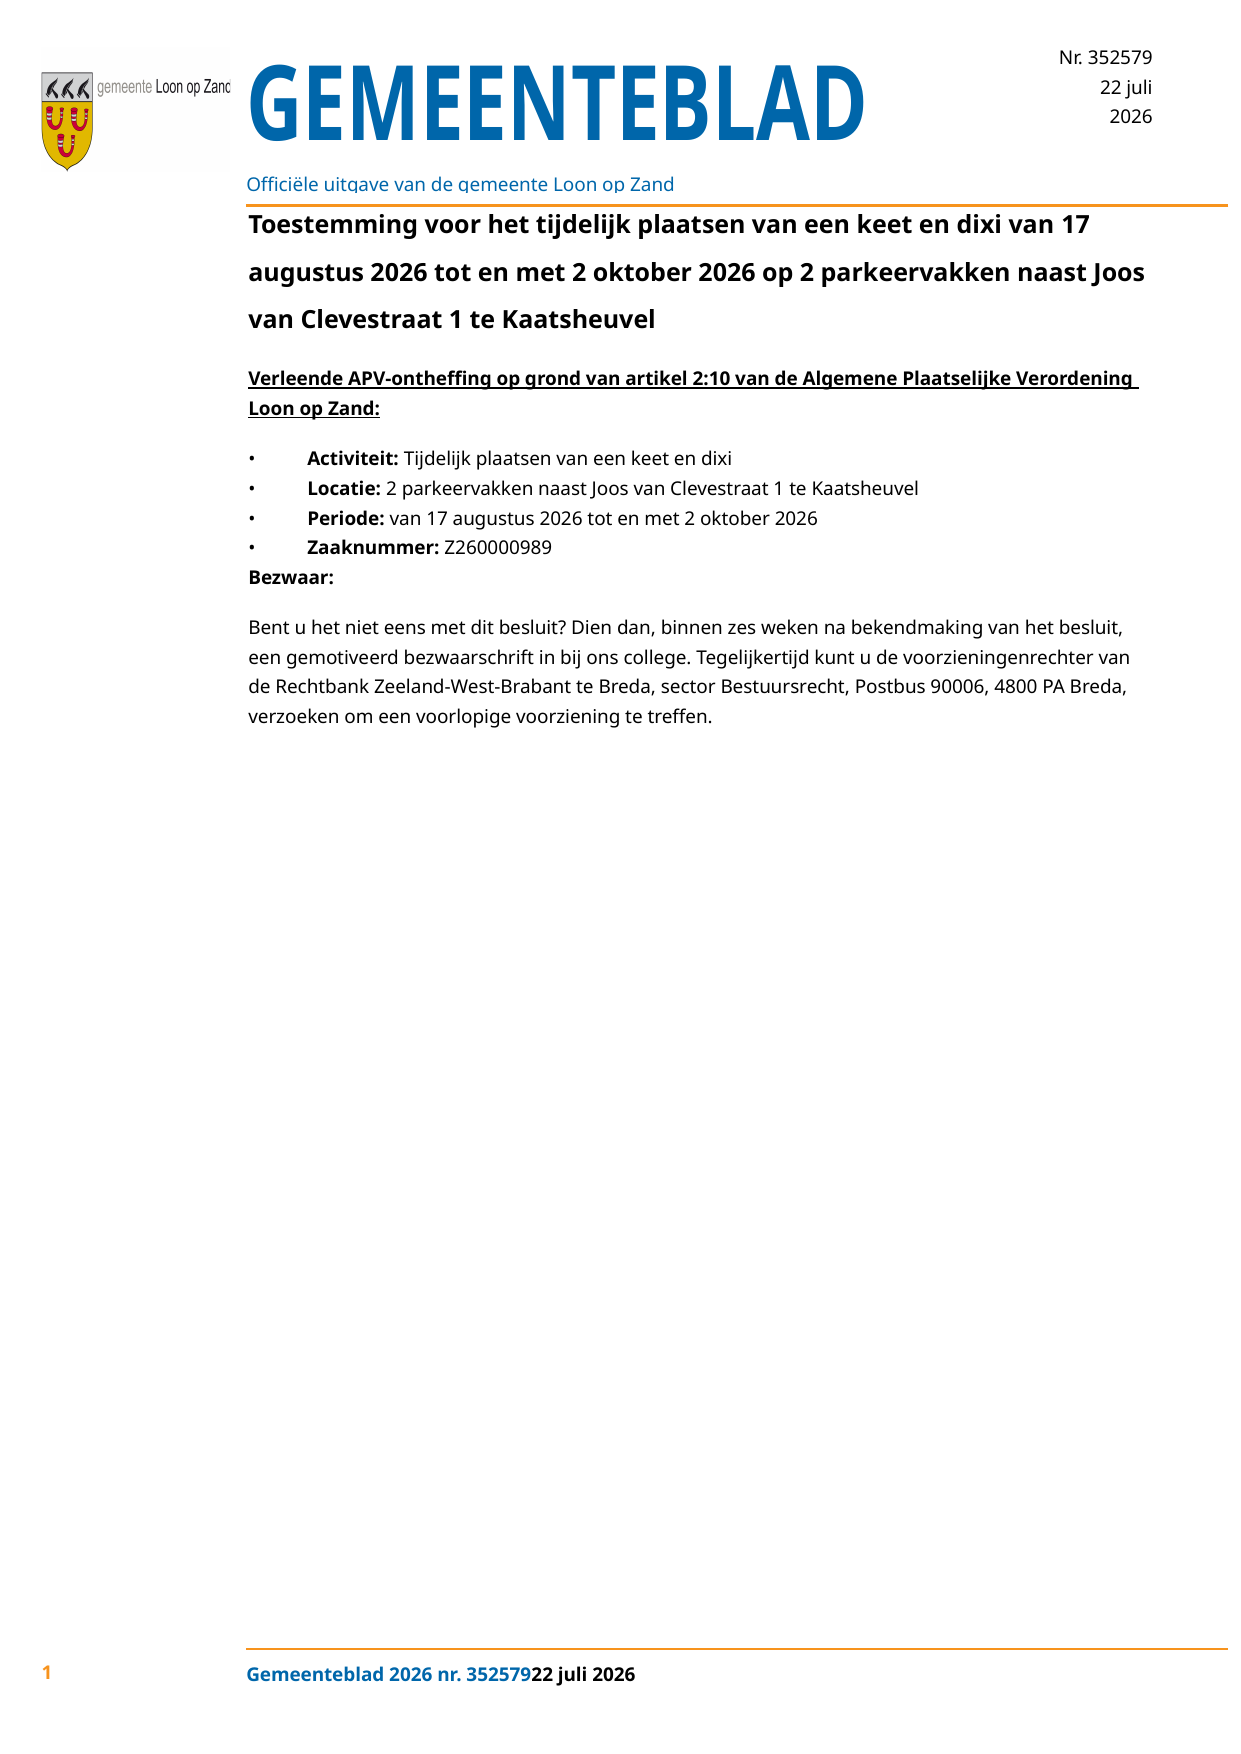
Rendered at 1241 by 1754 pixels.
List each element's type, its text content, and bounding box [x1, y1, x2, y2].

list Zaaknummer: Z260000989 [248, 534, 1152, 560]
text Verleende APV-ontheffing op grond van artikel 2:10 van de Algemene Plaatselijke Verordening Loon op Zand: [248, 366, 1152, 421]
text Bezwaar: [248, 564, 1152, 589]
list Locatie: 2 parkeervakken naast Joos van Clevestraat 1 te Kaatsheuvel [248, 475, 1152, 501]
list Periode: van 17 augustus 2026 tot en met 2 oktober 2026 [248, 505, 1152, 530]
text Toestemming voor het tijdelijk plaatsen van een keet en dixi van 17 augustus 2026 tot en met 2 oktober 2026 op 2 parkeervakken naast Joos van Clevestraat 1 te Kaatsheuvel [248, 207, 1152, 336]
picture [41, 47, 231, 172]
list Activiteit: Tijdelijk plaatsen van een keet en dixi [248, 446, 1152, 471]
text Bent u het niet eens met dit besluit? Dien dan, binnen zes weken na bekendmaking van het besluit, een gemotiveerd bezwaarschrift in bij ons college. Tegelijkertijd kunt u de voorzieningenrechter van de Rechtbank Zeeland-West-Brabant te Breda, sector Bestuursrecht, Postbus 90006, 4800 PA Breda, verzoeken om een voorlopige voorziening te treffen. [248, 614, 1152, 729]
